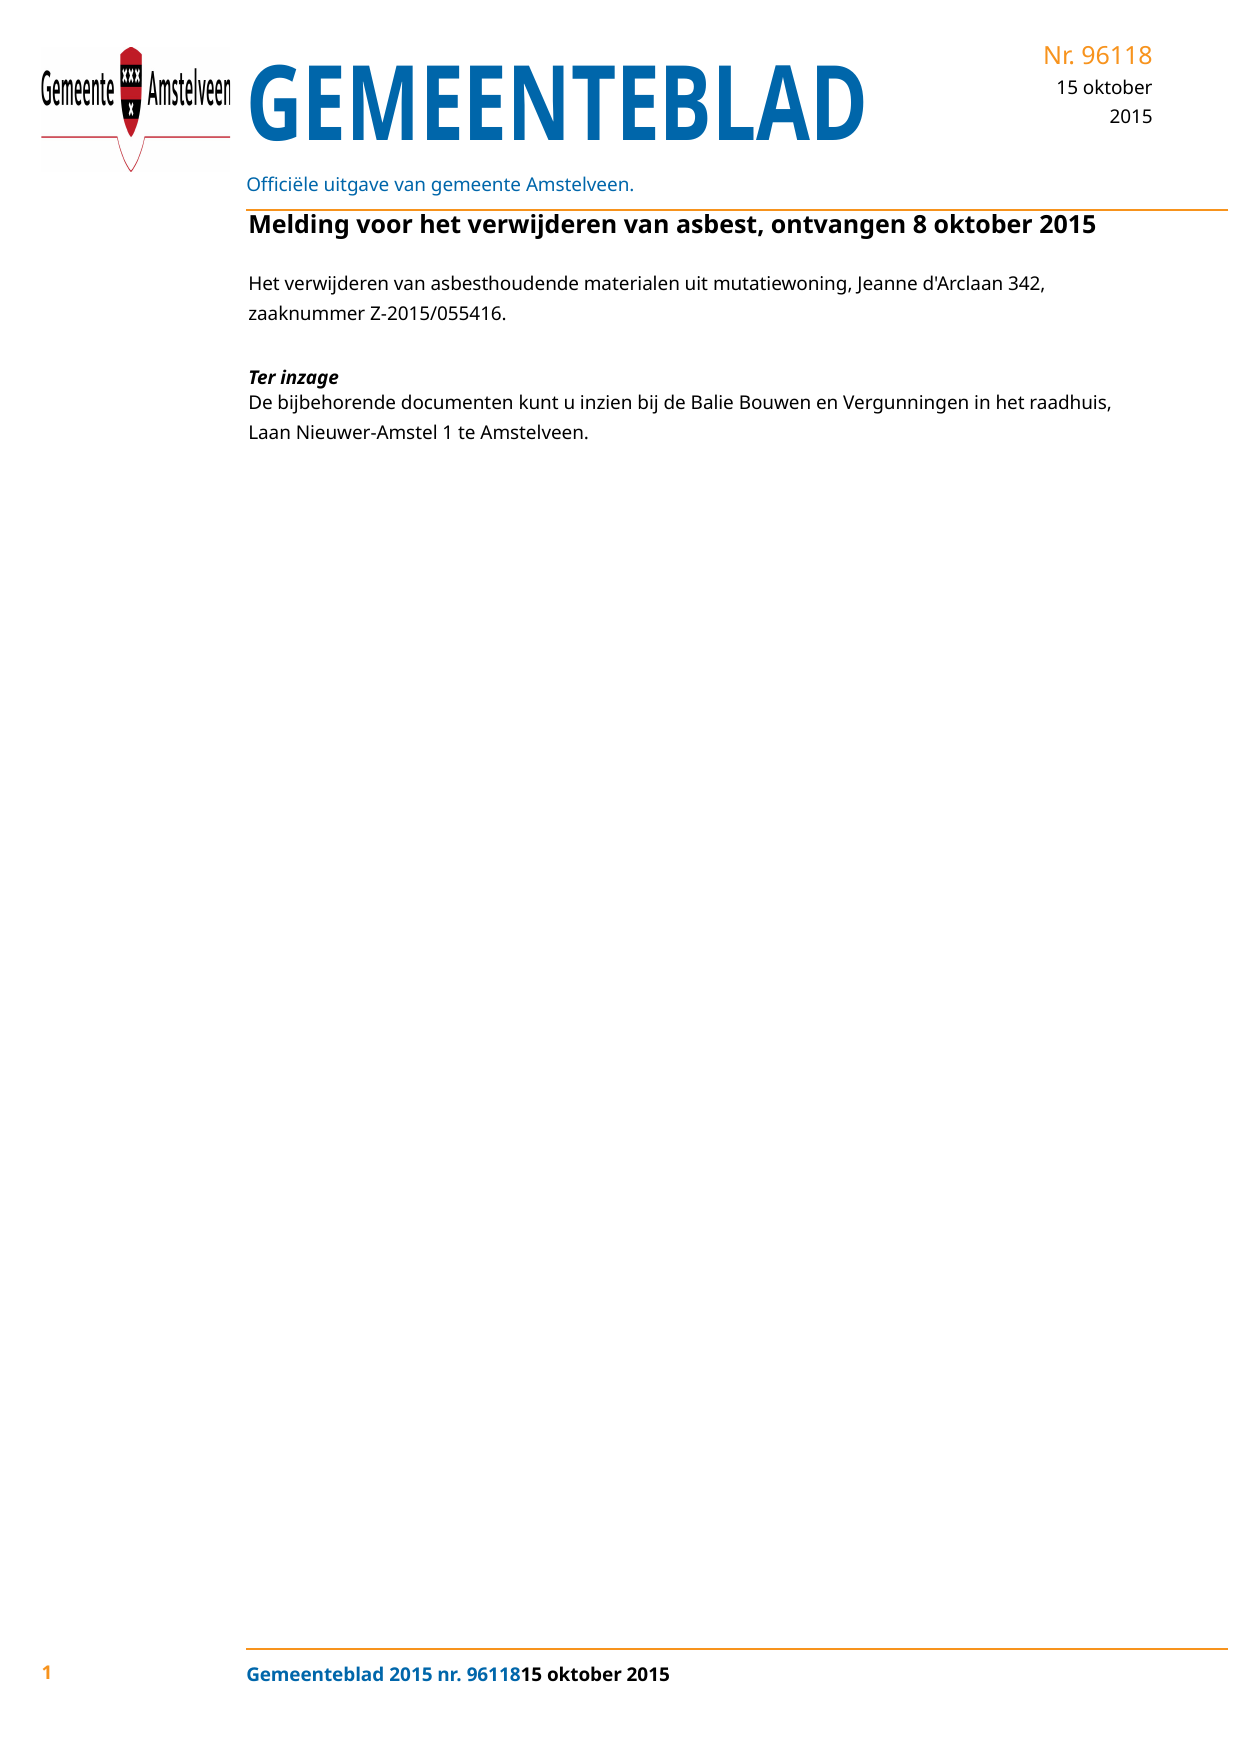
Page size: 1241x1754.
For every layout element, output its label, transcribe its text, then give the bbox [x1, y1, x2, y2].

text Melding voor het verwijderen van asbest, ontvangen 8 oktober 2015 [248, 211, 1152, 241]
picture [41, 47, 231, 172]
text De bijbehorende documenten kunt u inzien bij de Balie Bouwen en Vergunningen in het raadhuis, Laan Nieuwer-Amstel 1 te Amstelveen. [248, 389, 1152, 445]
text Het verwijderen van asbesthoudende materialen uit mutatiewoning, Jeanne d'Arclaan 342, zaaknummer Z-2015/055416. [248, 270, 1152, 326]
text Ter inzage [248, 364, 1152, 389]
